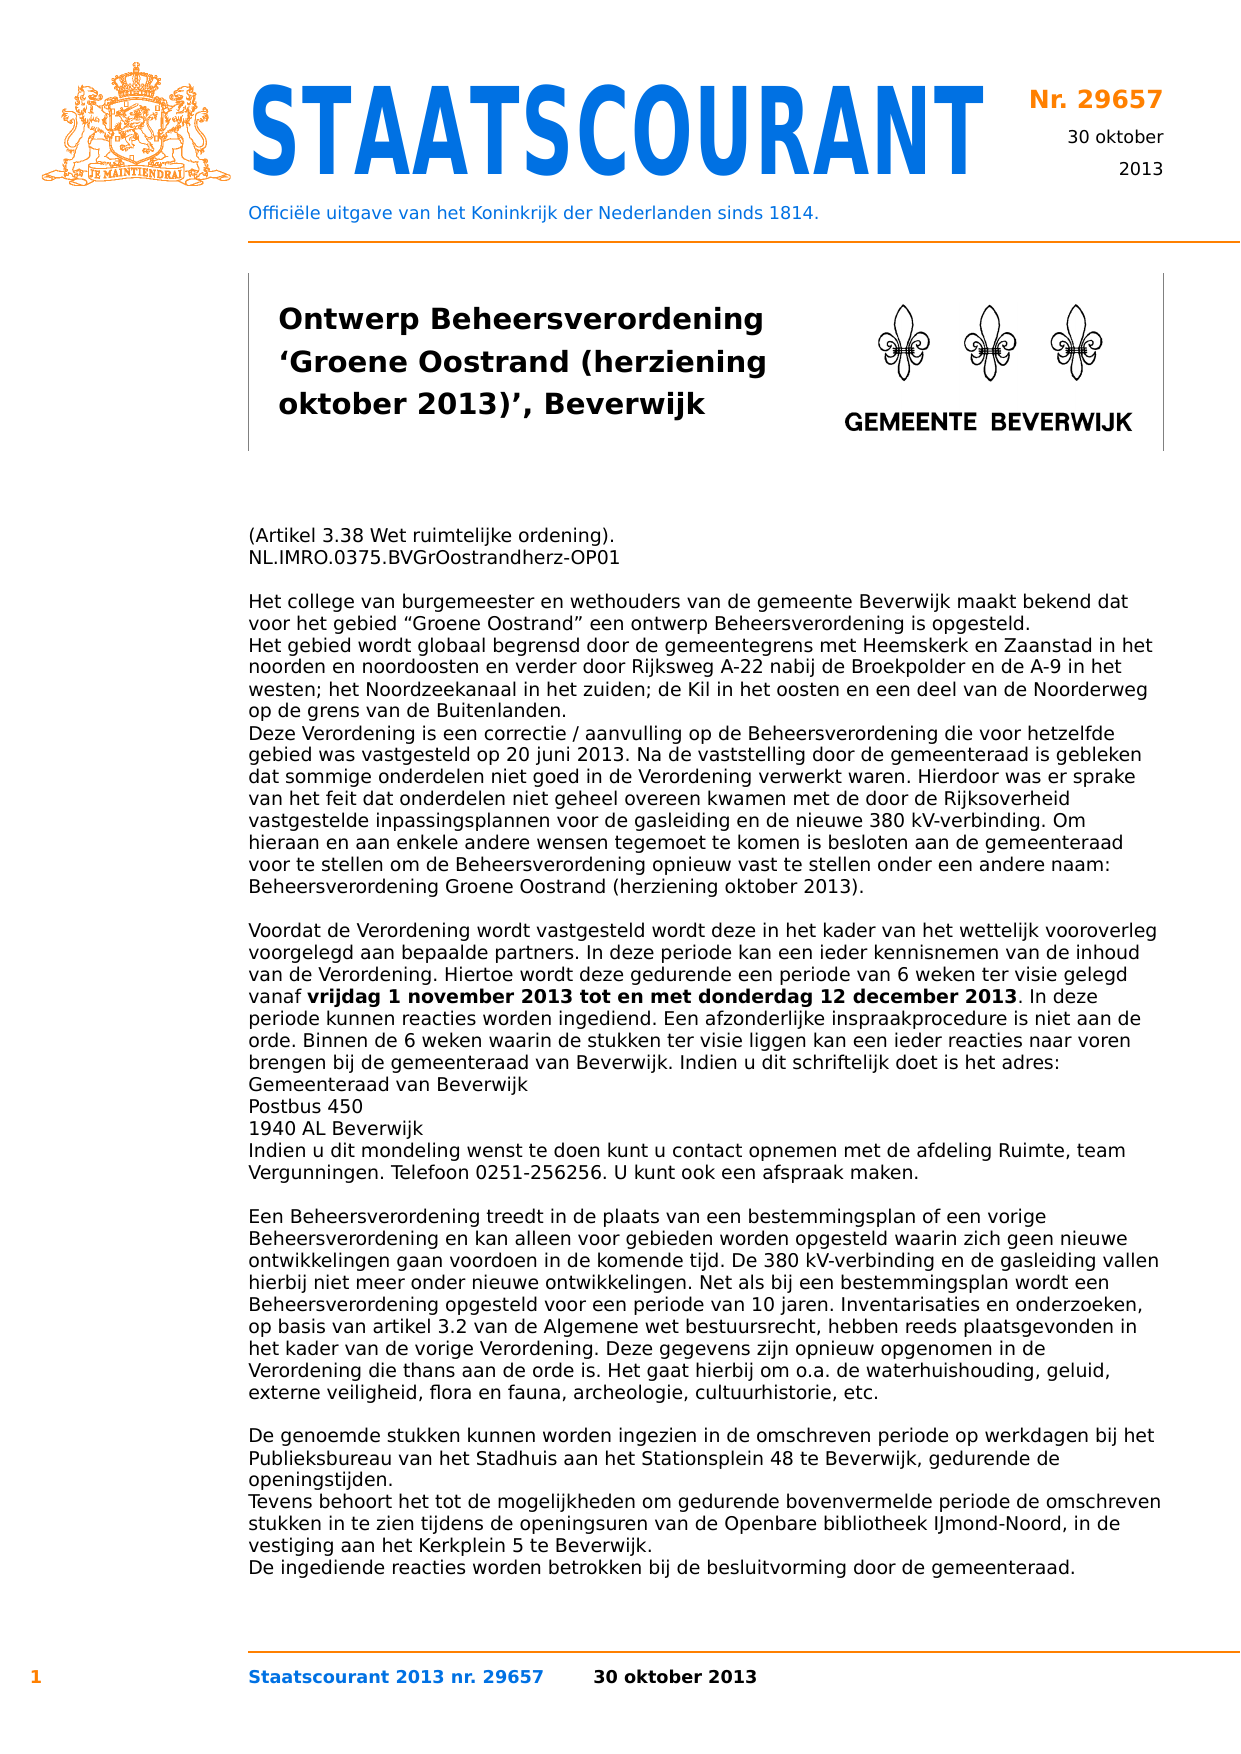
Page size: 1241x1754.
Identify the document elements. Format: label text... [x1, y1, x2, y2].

text Deze Verordening is een correctie / aanvulling op de Beheersverordening die voor hetzelfde gebied was vastgesteld op 20 juni 2013. Na de vaststelling door de gemeenteraad is gebleken dat sommige onderdelen niet goed in de Verordening verwerkt waren. Hierdoor was er sprake van het feit dat onderdelen niet geheel overeen kwamen met de door de Rijksoverheid vastgestelde inpassingsplannen voor de gasleiding en de nieuwe 380 kV-verbinding. Om hieraan en aan enkele andere wensen tegemoet te komen is besloten aan de gemeenteraad voor te stellen om de Beheersverordening opnieuw vast te stellen onder een andere naam: Beheersverordening Groene Oostrand (herziening oktober 2013). [248, 722, 1163, 898]
text (Artikel 3.38 Wet ruimtelijke ordening). [248, 525, 1163, 547]
text NL.IMRO.0375.BVGrOostrandherz-OP01 [248, 547, 1163, 569]
subtitle Ontwerp Beheersverordening ‘Groene Oostrand (herziening oktober 2013)’, Beverwijk [249, 273, 1163, 451]
text Het gebied wordt globaal begrensd door de gemeentegrens met Heemskerk en Zaanstad in het noorden en noordoosten en verder door Rijksweg A-22 nabij de Broekpolder en de A-9 in het westen; het Noordzeekanaal in het zuiden; de Kil in het oosten en een deel van de Noorderweg op de grens van de Buitenlanden. [248, 634, 1163, 722]
text Voordat de Verordening wordt vastgesteld wordt deze in het kader van het wettelijk vooroverleg voorgelegd aan bepaalde partners. In deze periode kan een ieder kennisnemen van de inhoud van de Verordening. Hiertoe wordt deze gedurende een periode van 6 weken ter visie gelegd vanaf vrijdag 1 november 2013 tot en met donderdag 12 december 2013. In deze periode kunnen reacties worden ingediend. Een afzonderlijke inspraakprocedure is niet aan de orde. Binnen de 6 weken waarin de stukken ter visie liggen kan een ieder reacties naar voren brengen bij de gemeenteraad van Beverwijk. Indien u dit schriftelijk doet is het adres: [248, 920, 1163, 1074]
table_cell 2013 [998, 153, 1240, 203]
text Het college van burgemeester en wethouders van de gemeente Beverwijk maakt bekend dat voor het gebied “Groene Oostrand” een ontwerp Beheersverordening is opgesteld. [248, 591, 1163, 634]
text De ingediende reacties worden betrokken bij de besluitvorming door de gemeenteraad. [248, 1557, 1163, 1579]
picture [844, 302, 1134, 433]
table_cell Officiële uitgave van het Koninkrijk der Nederlanden sinds 1814. [248, 203, 1240, 241]
text Een Beheersverordening treedt in de plaats van een bestemmingsplan of een vorige Beheersverordening en kan alleen voor gebieden worden opgesteld waarin zich geen nieuwe ontwikkelingen gaan voordoen in de komende tijd. De 380 kV-verbinding en de gasleiding vallen hierbij niet meer onder nieuwe ontwikkelingen. Net als bij een bestemmingsplan wordt een Beheersverordening opgesteld voor een periode van 10 jaren. Inventarisaties en onderzoeken, op basis van artikel 3.2 van de Algemene wet bestuursrecht, hebben reeds plaatsgevonden in het kader van de vorige Verordening. Deze gegevens zijn opnieuw opgenomen in de Verordening die thans aan de orde is. Het gaat hierbij om o.a. de waterhuishouding, geluid, externe veiligheid, flora en fauna, archeologie, cultuurhistorie, etc. [248, 1206, 1163, 1403]
text Indien u dit mondeling wenst te doen kunt u contact opnemen met de afdeling Ruimte, team Vergunningen. Telefoon 0251-256256. U kunt ook een afspraak maken. [248, 1140, 1163, 1184]
table_header [25, 62, 248, 241]
table_header Nr. 29657 [998, 62, 1240, 121]
picture [41, 62, 231, 186]
text Postbus 450 [248, 1096, 1163, 1118]
table_header STAATSCOURANT [248, 62, 998, 203]
text De genoemde stukken kunnen worden ingezien in de omschreven periode op werkdagen bij het Publieksbureau van het Stadhuis aan het Stationsplein 48 te Beverwijk, gedurende de openingstijden. [248, 1425, 1163, 1491]
text Tevens behoort het tot de mogelijkheden om gedurende bovenvermelde periode de omschreven stukken in te zien tijdens de openingsuren van de Openbare bibliotheek IJmond-Noord, in de vestiging aan het Kerkplein 5 te Beverwijk. [248, 1491, 1163, 1557]
table_cell 30 oktober [998, 121, 1240, 153]
text Gemeenteraad van Beverwijk [248, 1074, 1163, 1096]
text 1940 AL Beverwijk [248, 1118, 1163, 1140]
